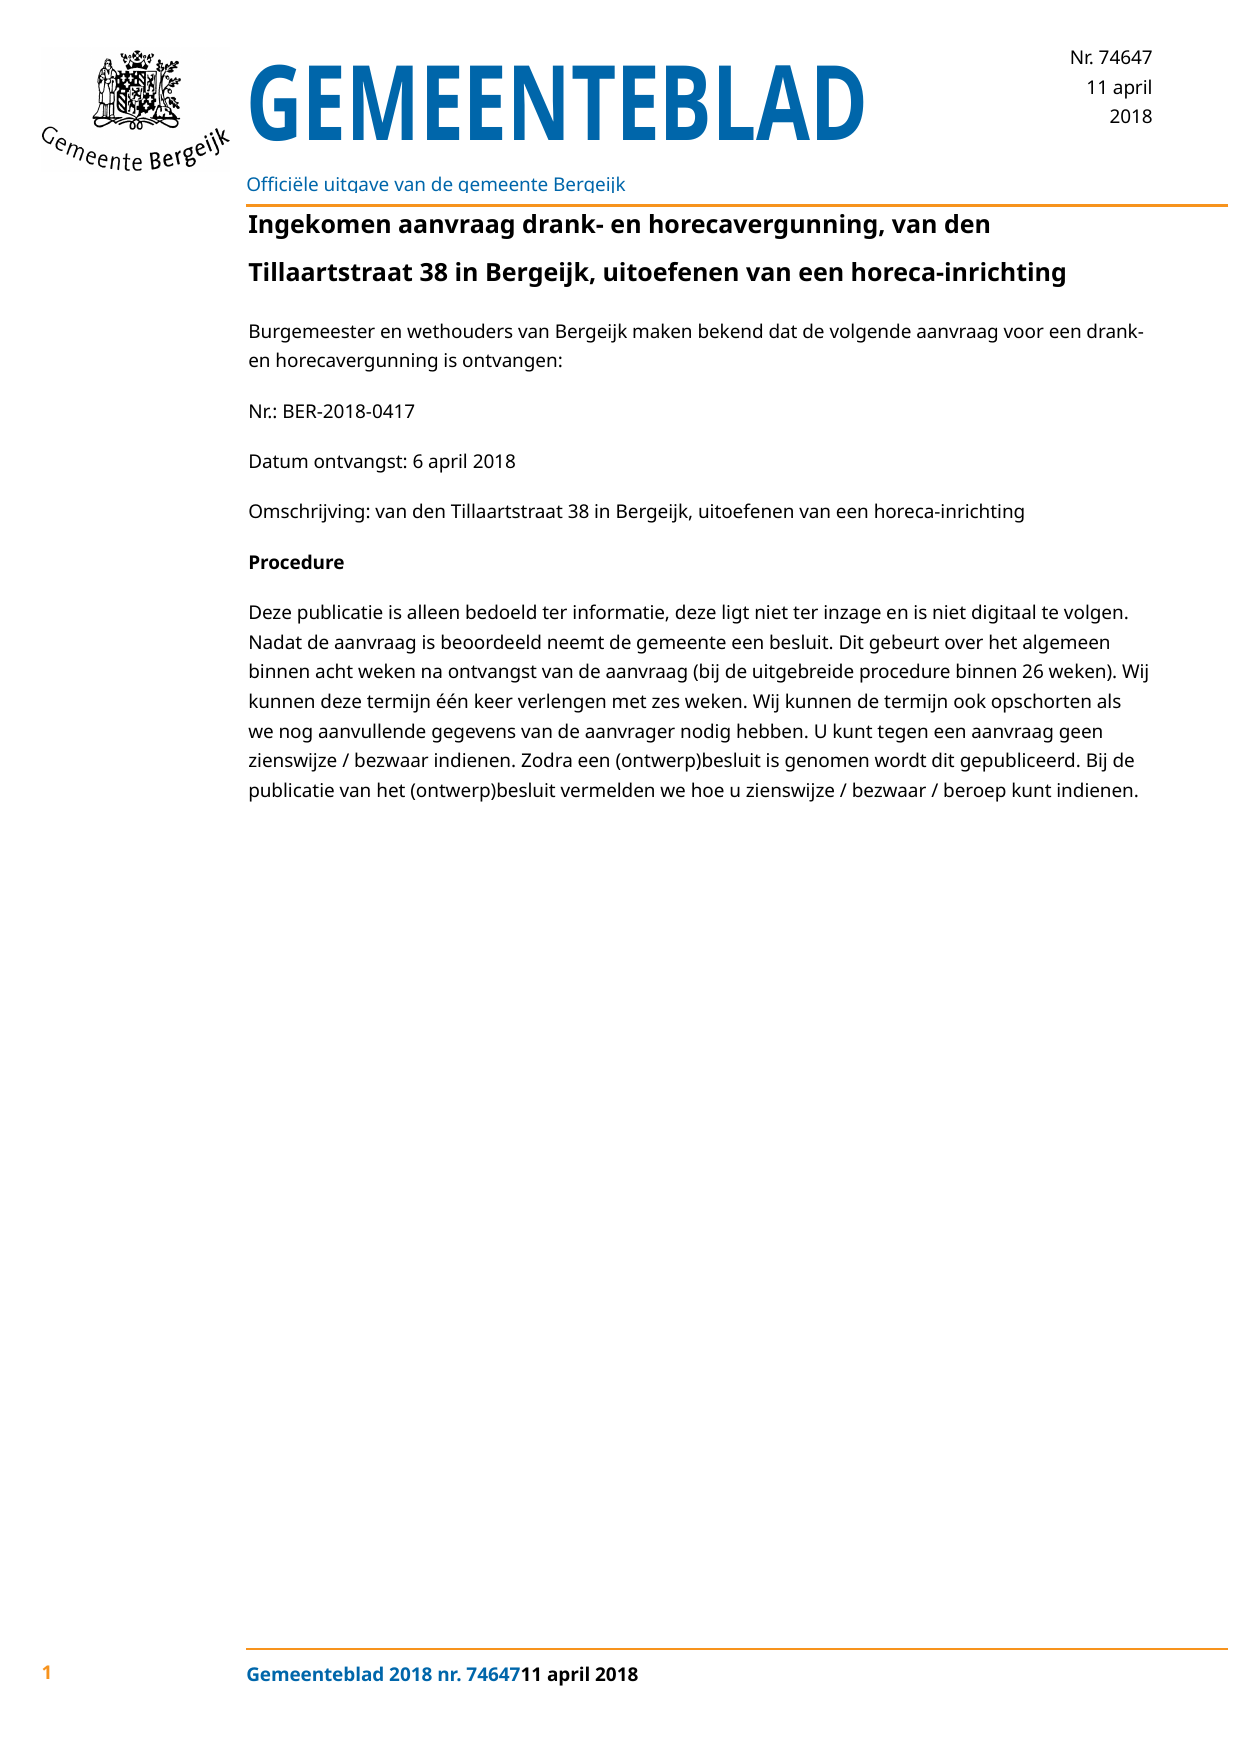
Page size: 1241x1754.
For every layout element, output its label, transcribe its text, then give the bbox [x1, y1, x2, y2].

text Datum ontvangst: 6 april 2018 [248, 448, 1152, 474]
text Nr.: BER-2018-0417 [248, 398, 1152, 424]
text Deze publicatie is alleen bedoeld ter informatie, deze ligt niet ter inzage en is niet digitaal te volgen. Nadat de aanvraag is beoordeeld neemt de gemeente een besluit. Dit gebeurt over het algemeen binnen acht weken na ontvangst van de aanvraag (bij de uitgebreide procedure binnen 26 weken). Wij kunnen deze termijn één keer verlengen met zes weken. Wij kunnen de termijn ook opschorten als we nog aanvullende gegevens van de aanvrager nodig hebben. U kunt tegen een aanvraag geen zienswijze / bezwaar indienen. Zodra een (ontwerp)besluit is genomen wordt dit gepubliceerd. Bij de publicatie van het (ontwerp)besluit vermelden we hoe u zienswijze / bezwaar / beroep kunt indienen. [248, 599, 1152, 803]
text Omschrijving: van den Tillaartstraat 38 in Bergeijk, uitoefenen van een horeca-inrichting [248, 499, 1152, 524]
picture [41, 47, 231, 172]
text Procedure [248, 549, 1152, 575]
text Ingekomen aanvraag drank- en horecavergunning, van den Tillaartstraat 38 in Bergeijk, uitoefenen van een horeca-inrichting [248, 207, 1152, 288]
text Burgemeester en wethouders van Bergeijk maken bekend dat de volgende aanvraag voor een drank- en horecavergunning is ontvangen: [248, 318, 1152, 373]
